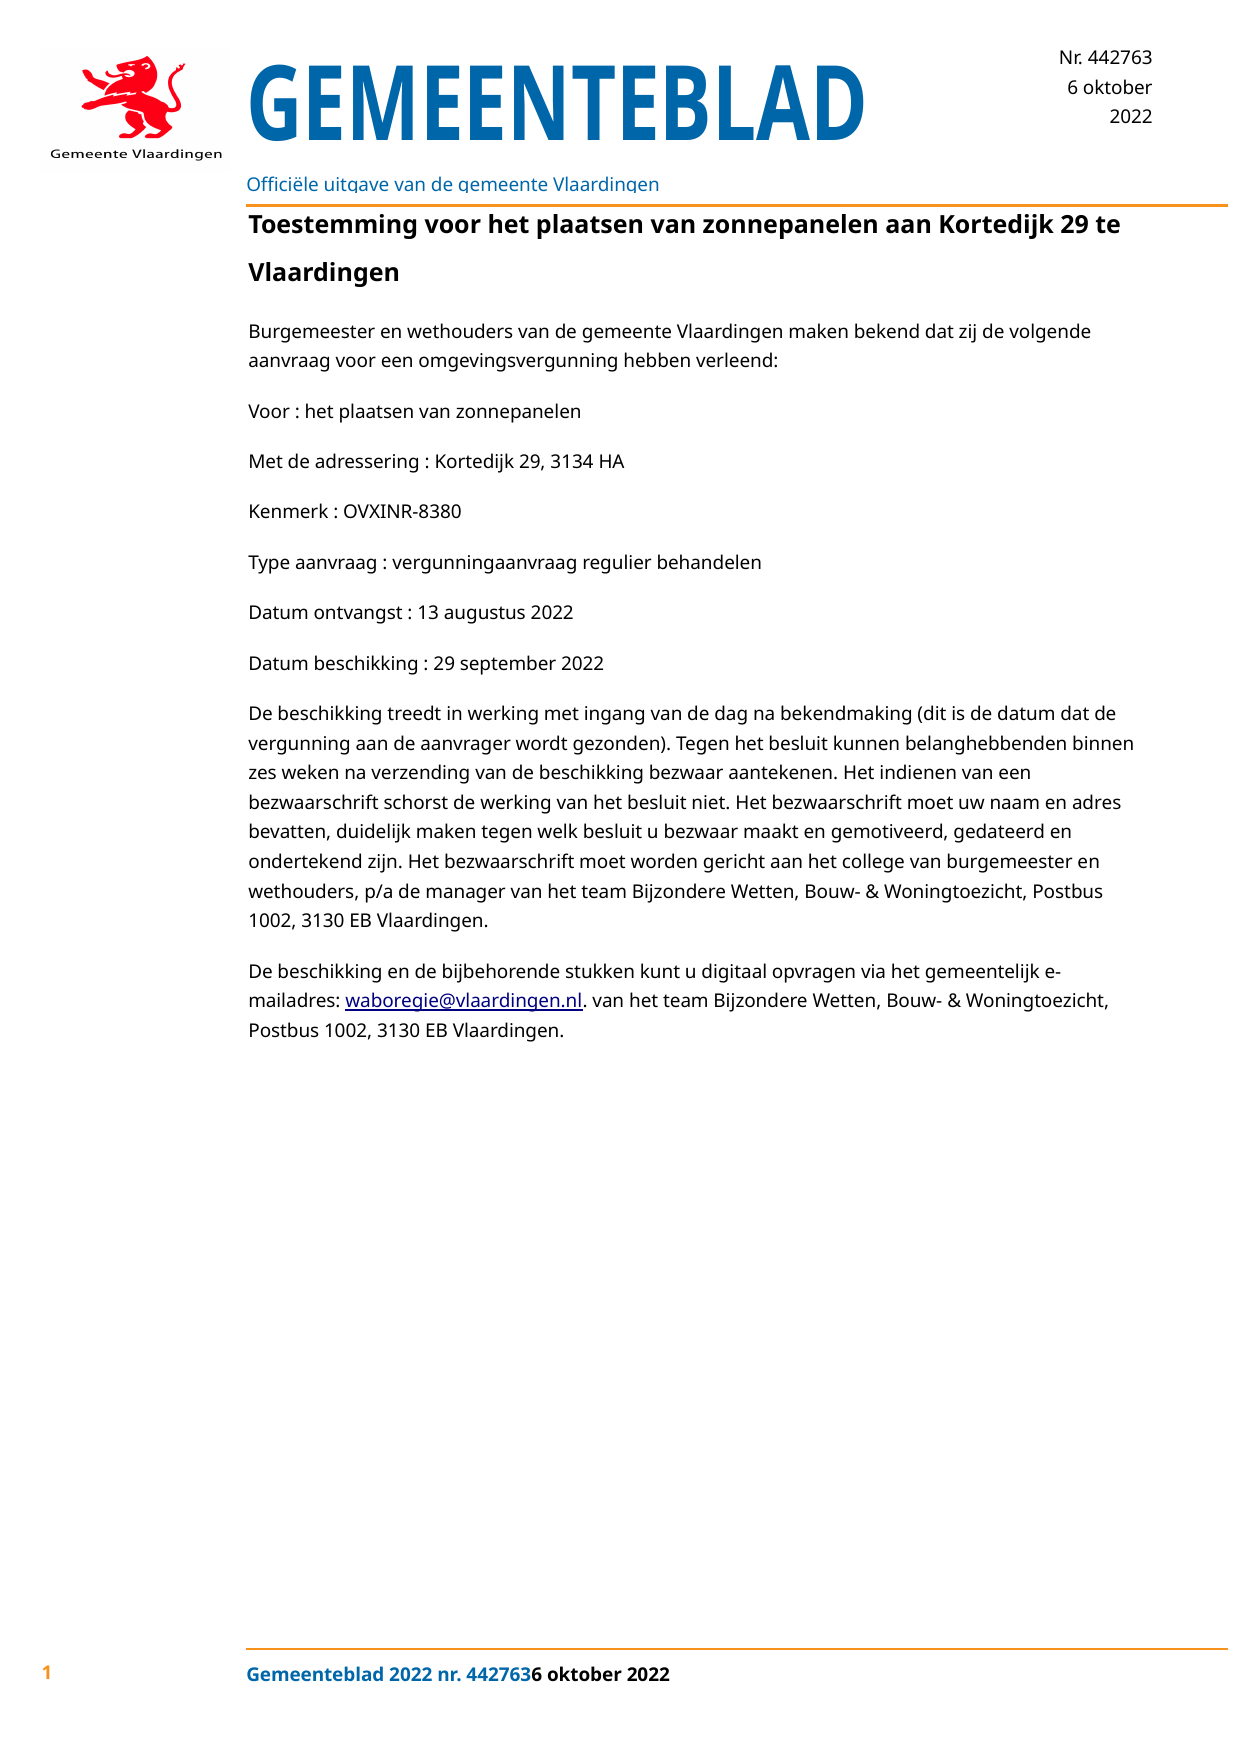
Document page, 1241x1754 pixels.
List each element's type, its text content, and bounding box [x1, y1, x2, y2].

text Burgemeester en wethouders van de gemeente Vlaardingen maken bekend dat zij de volgende aanvraag voor een omgevingsvergunning hebben verleend: [248, 318, 1152, 373]
picture [41, 47, 231, 172]
text De beschikking en de bijbehorende stukken kunt u digitaal opvragen via het gemeentelijk e-mailadres: waboregie@vlaardingen.nl. van het team Bijzondere Wetten, Bouw- & Woningtoezicht, Postbus 1002, 3130 EB Vlaardingen. [248, 958, 1152, 1043]
text Voor : het plaatsen van zonnepanelen [248, 398, 1152, 424]
text Met de adressering : Kortedijk 29, 3134 HA [248, 448, 1152, 474]
text Toestemming voor het plaatsen van zonnepanelen aan Kortedijk 29 te Vlaardingen [248, 207, 1152, 288]
text Kenmerk : OVXINR-8380 [248, 499, 1152, 524]
text Datum beschikking : 29 september 2022 [248, 650, 1152, 676]
text Type aanvraag : vergunningaanvraag regulier behandelen [248, 549, 1152, 575]
text De beschikking treedt in werking met ingang van de dag na bekendmaking (dit is de datum dat de vergunning aan de aanvrager wordt gezonden). Tegen het besluit kunnen belanghebbenden binnen zes weken na verzending van de beschikking bezwaar aantekenen. Het indienen van een bezwaarschrift schorst de werking van het besluit niet. Het bezwaarschrift moet uw naam en adres bevatten, duidelijk maken tegen welk besluit u bezwaar maakt en gemotiveerd, gedateerd en ondertekend zijn. Het bezwaarschrift moet worden gericht aan het college van burgemeester en wethouders, p/a de manager van het team Bijzondere Wetten, Bouw- & Woningtoezicht, Postbus 1002, 3130 EB Vlaardingen. [248, 700, 1152, 933]
text Datum ontvangst : 13 augustus 2022 [248, 599, 1152, 625]
